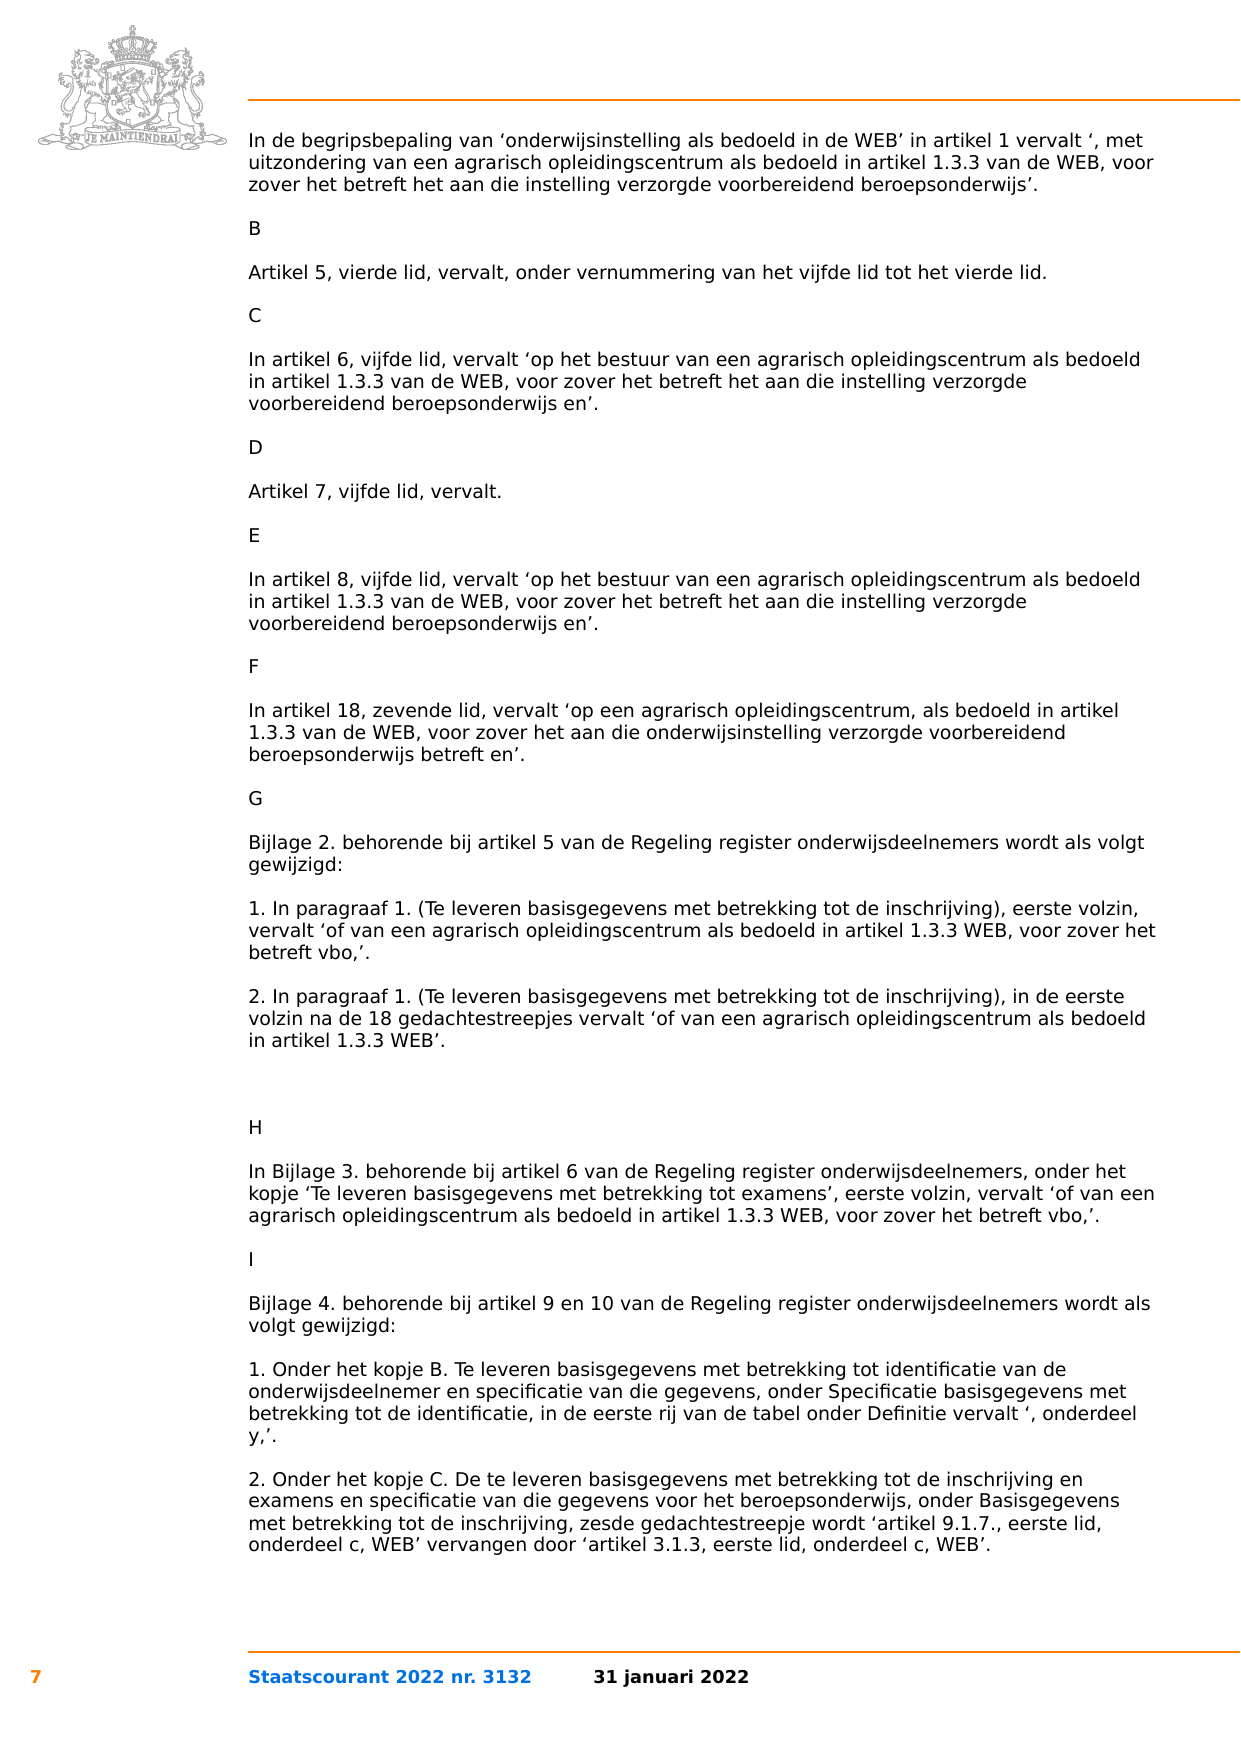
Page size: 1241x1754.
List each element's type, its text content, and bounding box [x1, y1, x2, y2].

text E [248, 525, 1163, 547]
text In de begripsbepaling van ‘onderwijsinstelling als bedoeld in de WEB’ in artikel 1 vervalt ‘, met uitzondering van een agrarisch opleidingscentrum als bedoeld in artikel 1.3.3 van de WEB, voor zover het betreft het aan die instelling verzorgde voorbereidend beroepsonderwijs’. [248, 130, 1163, 196]
picture [38, 25, 227, 150]
text 2. Onder het kopje C. De te leveren basisgegevens met betrekking tot de inschrijving en examens en specificatie van die gegevens voor het beroepsonderwijs, onder Basisgegevens met betrekking tot de inschrijving, zesde gedachtestreepje wordt ‘artikel 9.1.7., eerste lid, onderdeel c, WEB’ vervangen door ‘artikel 3.1.3, eerste lid, onderdeel c, WEB’. [248, 1468, 1163, 1556]
text Bijlage 2. behorende bij artikel 5 van de Regeling register onderwijsdeelnemers wordt als volgt gewijzigd: [248, 832, 1163, 876]
text H [248, 1117, 1163, 1139]
text Artikel 7, vijfde lid, vervalt. [248, 481, 1163, 503]
text In artikel 18, zevende lid, vervalt ‘op een agrarisch opleidingscentrum, als bedoeld in artikel 1.3.3 van de WEB, voor zover het aan die onderwijsinstelling verzorgde voorbereidend beroepsonderwijs betreft en’. [248, 700, 1163, 766]
text In Bijlage 3. behorende bij artikel 6 van de Regeling register onderwijsdeelnemers, onder het kopje ‘Te leveren basisgegevens met betrekking tot examens’, eerste volzin, vervalt ‘of van een agrarisch opleidingscentrum als bedoeld in artikel 1.3.3 WEB, voor zover het betreft vbo,’. [248, 1161, 1163, 1227]
text 2. In paragraaf 1. (Te leveren basisgegevens met betrekking tot de inschrijving), in de eerste volzin na de 18 gedachtestreepjes vervalt ‘of van een agrarisch opleidingscentrum als bedoeld in artikel 1.3.3 WEB’. [248, 986, 1163, 1052]
text Artikel 5, vierde lid, vervalt, onder vernummering van het vijfde lid tot het vierde lid. [248, 262, 1163, 283]
text D [248, 437, 1163, 459]
text G [248, 788, 1163, 810]
text In artikel 8, vijfde lid, vervalt ‘op het bestuur van een agrarisch opleidingscentrum als bedoeld in artikel 1.3.3 van de WEB, voor zover het betreft het aan die instelling verzorgde voorbereidend beroepsonderwijs en’. [248, 569, 1163, 634]
text I [248, 1249, 1163, 1271]
text F [248, 656, 1163, 678]
text 1. In paragraaf 1. (Te leveren basisgegevens met betrekking tot de inschrijving), eerste volzin, vervalt ‘of van een agrarisch opleidingscentrum als bedoeld in artikel 1.3.3 WEB, voor zover het betreft vbo,’. [248, 898, 1163, 964]
text B [248, 218, 1163, 240]
text C [248, 305, 1163, 327]
text 1. Onder het kopje B. Te leveren basisgegevens met betrekking tot identificatie van de onderwijsdeelnemer en specificatie van die gegevens, onder Specificatie basisgegevens met betrekking tot de identificatie, in de eerste rij van de tabel onder Definitie vervalt ‘, onderdeel y,’. [248, 1359, 1163, 1447]
text In artikel 6, vijfde lid, vervalt ‘op het bestuur van een agrarisch opleidingscentrum als bedoeld in artikel 1.3.3 van de WEB, voor zover het betreft het aan die instelling verzorgde voorbereidend beroepsonderwijs en’. [248, 349, 1163, 415]
text Bijlage 4. behorende bij artikel 9 en 10 van de Regeling register onderwijsdeelnemers wordt als volgt gewijzigd: [248, 1293, 1163, 1337]
